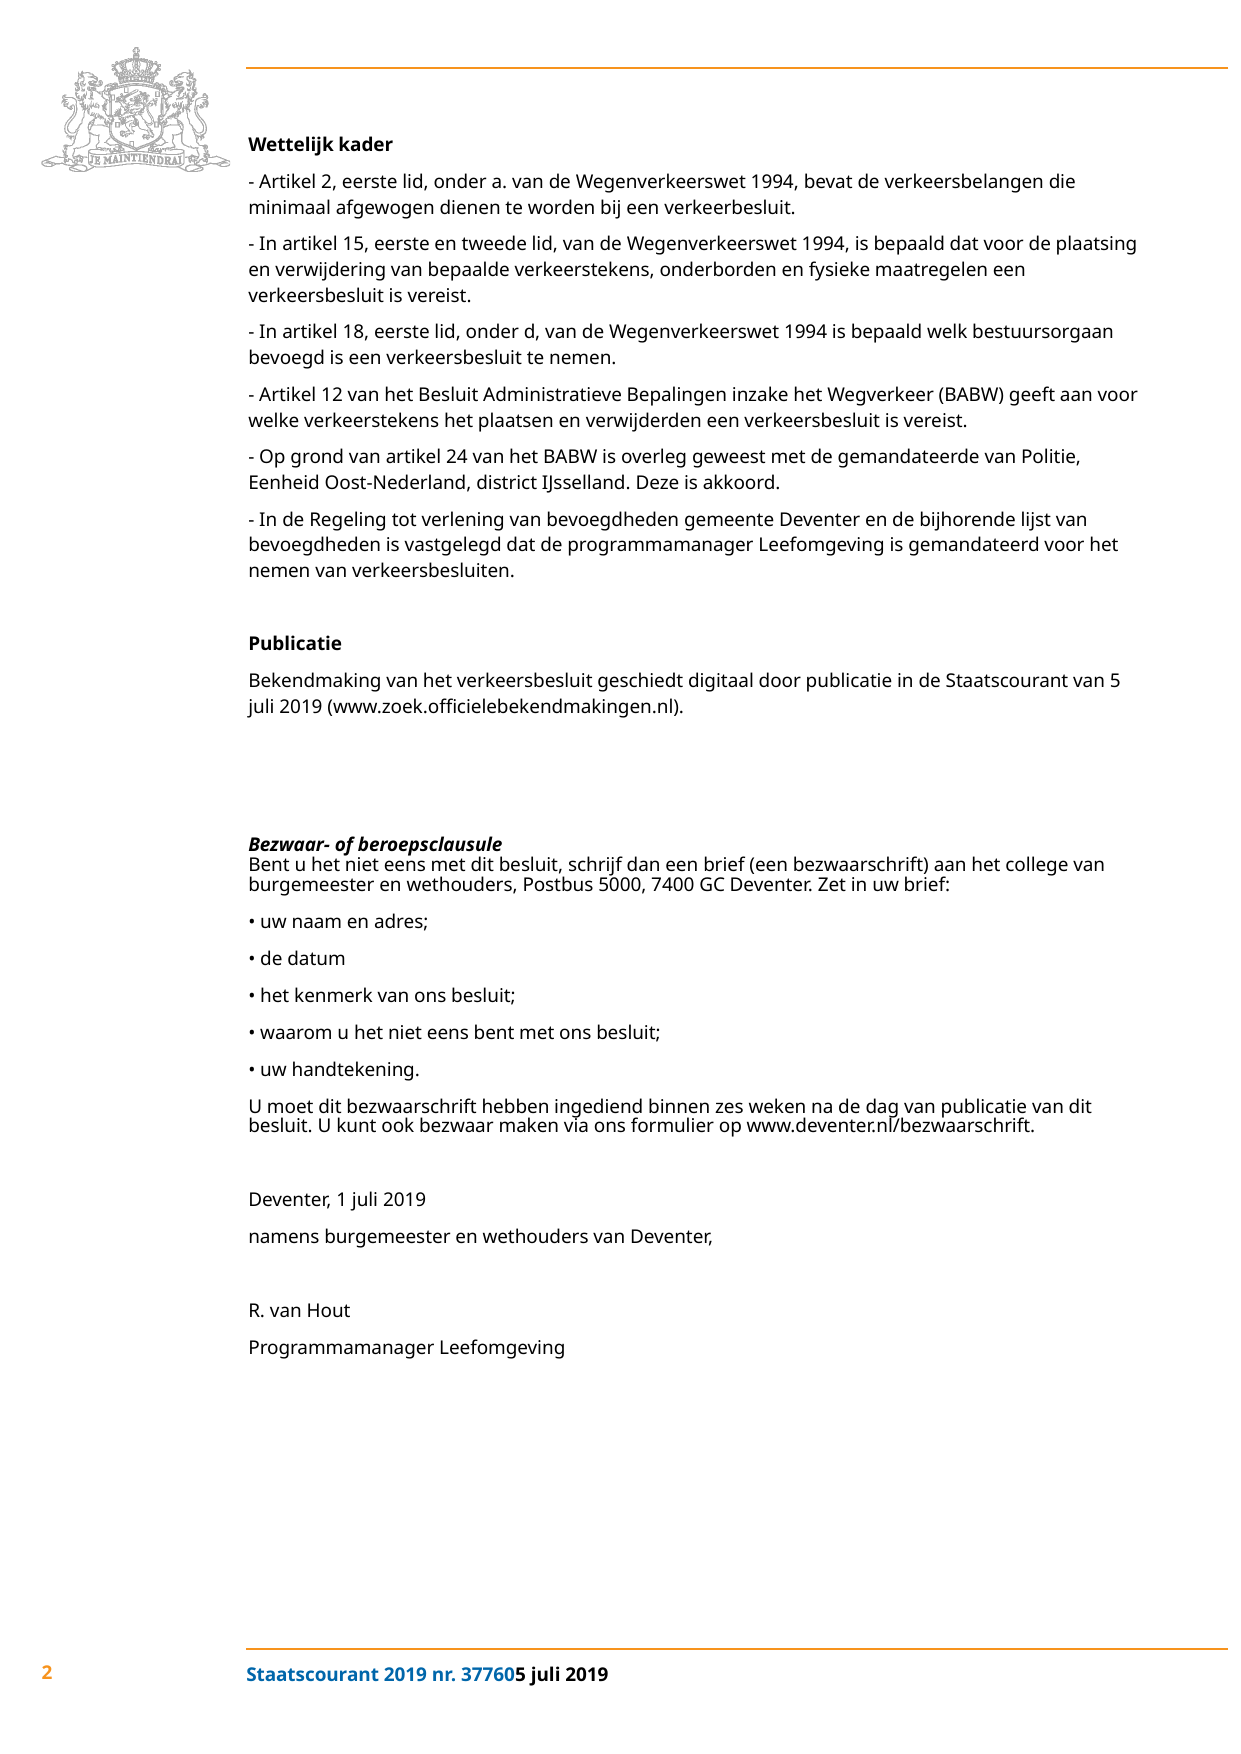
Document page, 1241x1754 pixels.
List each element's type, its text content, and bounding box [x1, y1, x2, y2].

text - In artikel 18, eerste lid, onder d, van de Wegenverkeerswet 1994 is bepaald welk bestuursorgaan bevoegd is een verkeersbesluit te nemen. [248, 319, 1152, 370]
text - In artikel 15, eerste en tweede lid, van de Wegenverkeerswet 1994, is bepaald dat voor de plaatsing en verwijdering van bepaalde verkeerstekens, onderborden en fysieke maatregelen een verkeersbesluit is vereist. [248, 231, 1152, 308]
text - In de Regeling tot verlening van bevoegdheden gemeente Deventer en de bijhorende lijst van bevoegdheden is vastgelegd dat de programmamanager Leefomgeving is gemandateerd voor het nemen van verkeersbesluiten. [248, 506, 1152, 583]
text Publicatie [248, 631, 1152, 656]
text • uw handtekening. [248, 1061, 1152, 1080]
text Deventer, 1 juli 2019 [248, 1191, 1152, 1210]
text R. van Hout [248, 1302, 1152, 1321]
text • waarom u het niet eens bent met ons besluit; [248, 1024, 1152, 1043]
text • de datum [248, 950, 1152, 969]
text Bent u het niet eens met dit besluit, schrijf dan een brief (een bezwaarschrift) aan het college van burgemeester en wethouders, Postbus 5000, 7400 GC Deventer. Zet in uw brief: [248, 856, 1152, 895]
text • het kenmerk van ons besluit; [248, 987, 1152, 1006]
text - Artikel 12 van het Besluit Administratieve Bepalingen inzake het Wegverkeer (BABW) geeft aan voor welke verkeerstekens het plaatsen en verwijderden een verkeersbesluit is vereist. [248, 381, 1152, 432]
picture [41, 47, 231, 172]
text Wettelijk kader [248, 131, 1152, 157]
text namens burgemeester en wethouders van Deventer, [248, 1228, 1152, 1247]
text - Op grond van artikel 24 van het BABW is overleg geweest met de gemandateerde van Politie, Eenheid Oost-Nederland, district IJsselland. Deze is akkoord. [248, 443, 1152, 495]
text Bekendmaking van het verkeersbesluit geschiedt digitaal door publicatie in de Staatscourant van 5 juli 2019 (www.zoek.officielebekendmakingen.nl). [248, 667, 1152, 719]
text Bezwaar- of beroepsclausule [248, 831, 1152, 856]
text U moet dit bezwaarschrift hebben ingediend binnen zes weken na de dag van publicatie van dit besluit. U kunt ook bezwaar maken via ons formulier op www.deventer.nl/bezwaarschrift. [248, 1098, 1152, 1136]
text Programmamanager Leefomgeving [248, 1339, 1152, 1358]
text • uw naam en adres; [248, 913, 1152, 932]
text - Artikel 2, eerste lid, onder a. van de Wegenverkeerswet 1994, bevat de verkeersbelangen die minimaal afgewogen dienen te worden bij een verkeerbesluit. [248, 168, 1152, 219]
